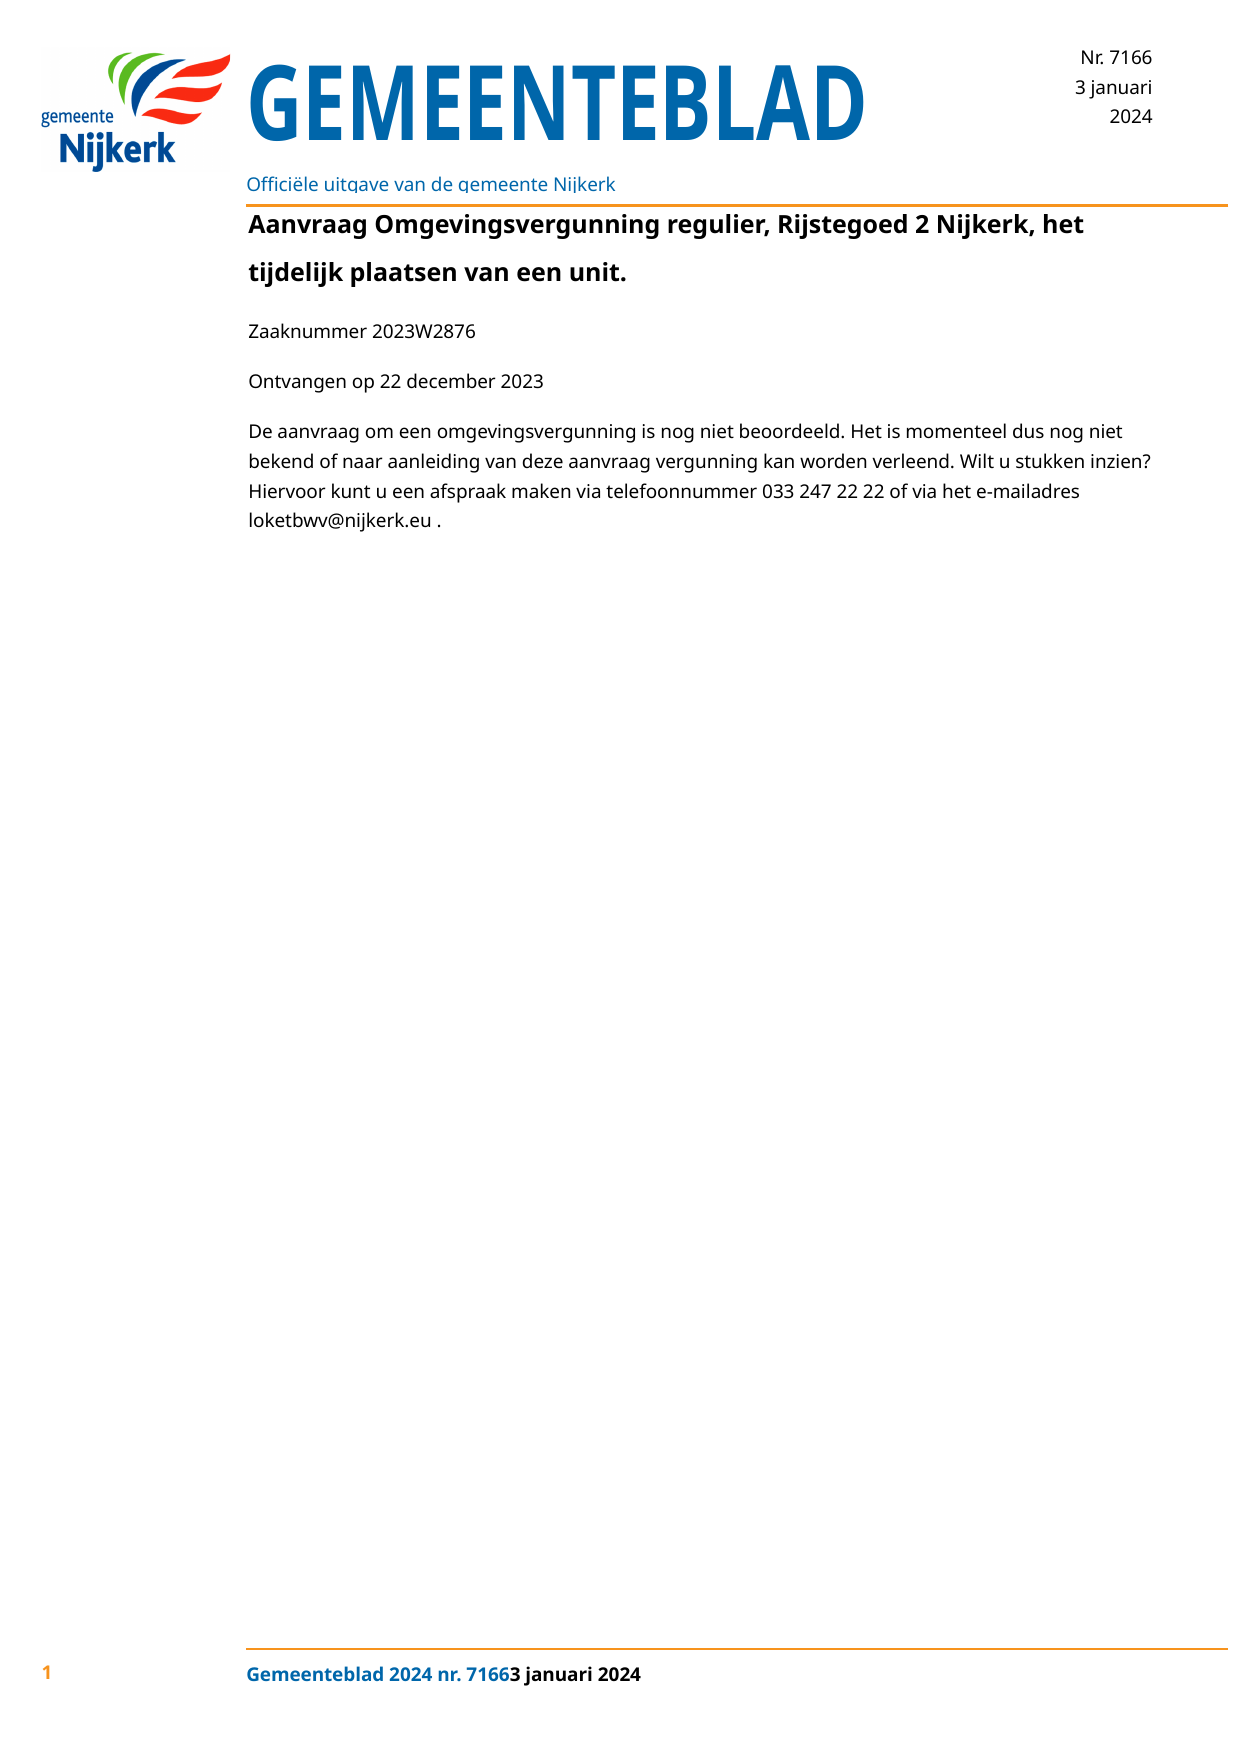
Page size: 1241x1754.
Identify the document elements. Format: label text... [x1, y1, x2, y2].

text Aanvraag Omgevingsvergunning regulier, Rijstegoed 2 Nijkerk, het tijdelijk plaatsen van een unit. [248, 207, 1152, 288]
text Ontvangen op 22 december 2023 [248, 368, 1152, 394]
text Zaaknummer 2023W2876 [248, 318, 1152, 344]
text De aanvraag om een omgevingsvergunning is nog niet beoordeeld. Het is momenteel dus nog niet bekend of naar aanleiding van deze aanvraag vergunning kan worden verleend. Wilt u stukken inzien? Hiervoor kunt u een afspraak maken via telefoonnummer 033 247 22 22 of via het e-mailadres loketbwv@nijkerk.eu . [248, 419, 1152, 533]
picture [41, 47, 231, 172]
